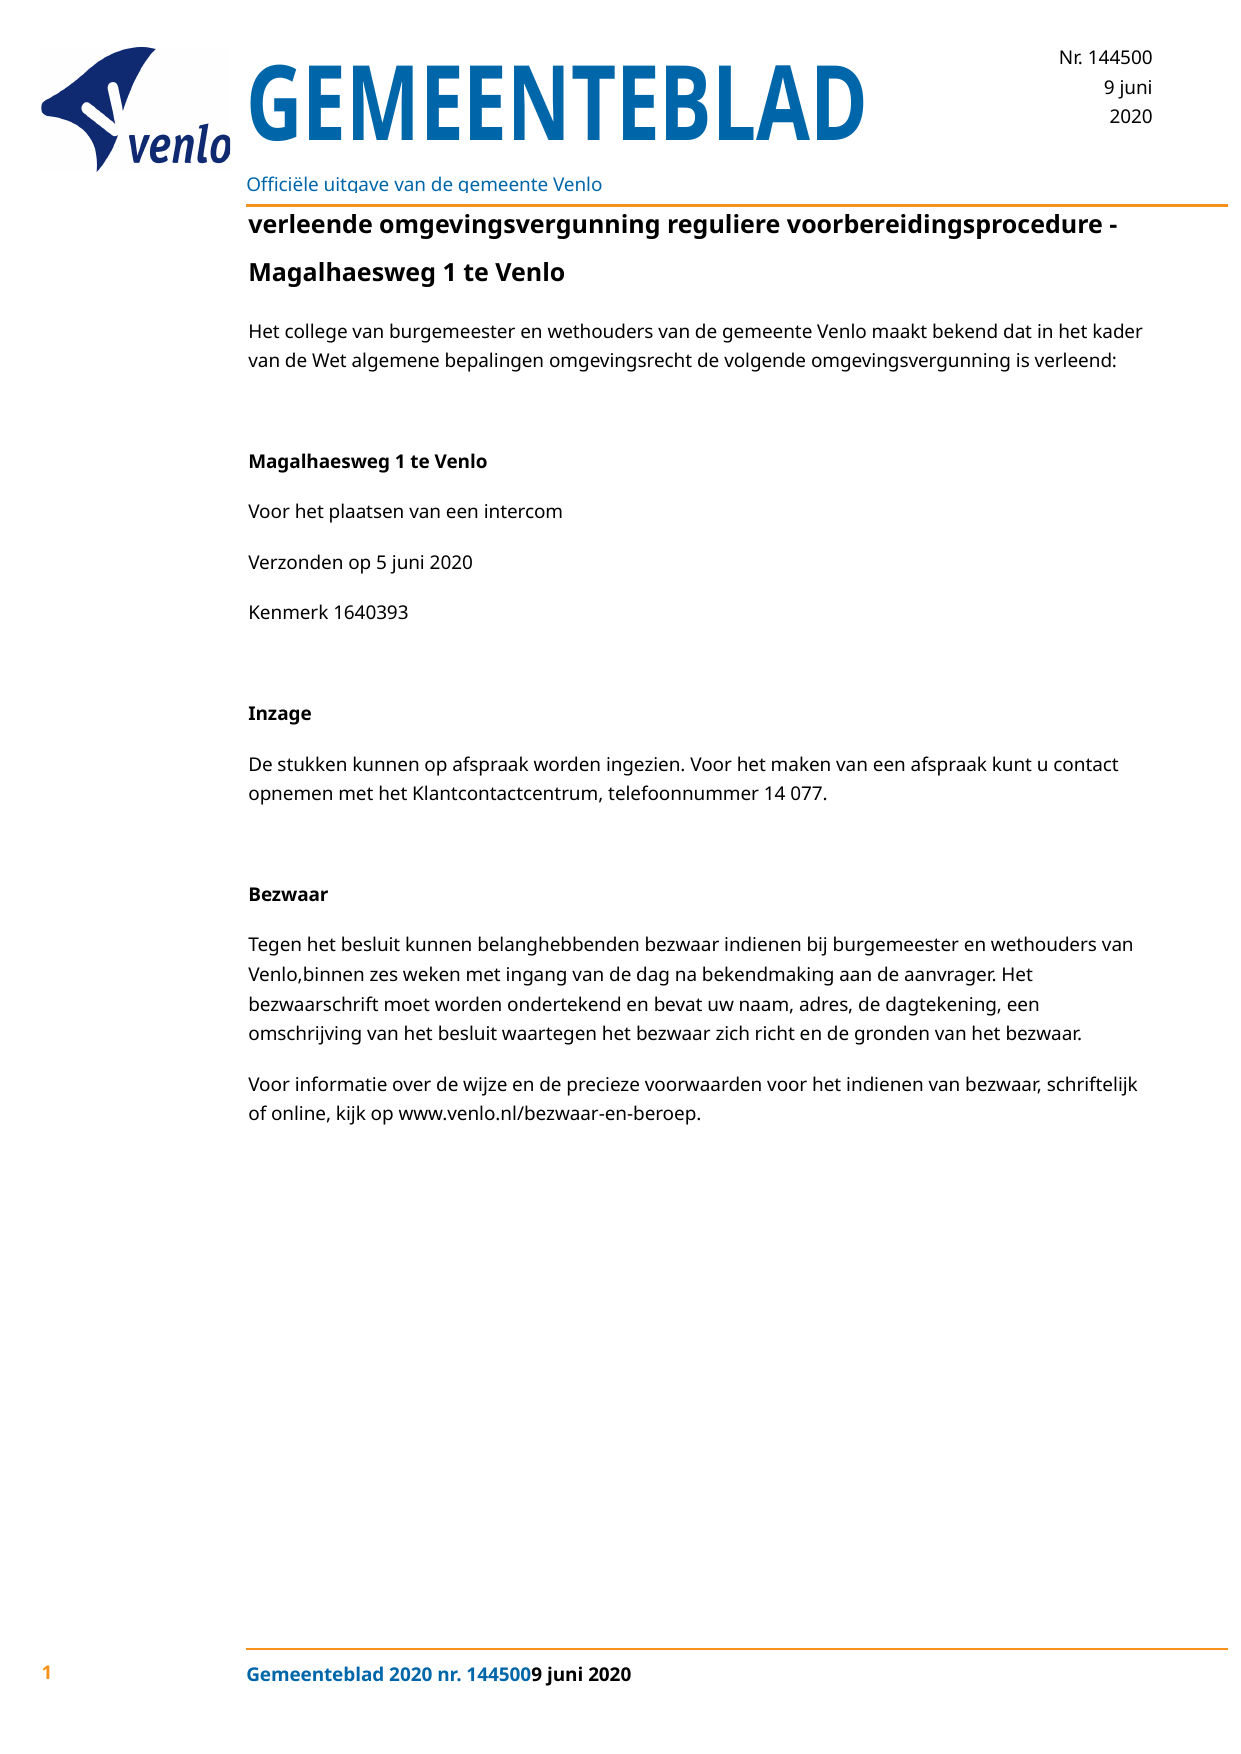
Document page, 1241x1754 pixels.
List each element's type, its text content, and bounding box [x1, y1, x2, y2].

text Het college van burgemeester en wethouders van de gemeente Venlo maakt bekend dat in het kader van de Wet algemene bepalingen omgevingsrecht de volgende omgevingsvergunning is verleend: [248, 318, 1152, 373]
picture [41, 47, 231, 172]
text Voor het plaatsen van een intercom [248, 499, 1152, 524]
text Voor informatie over de wijze en de precieze voorwaarden voor het indienen van bezwaar, schriftelijk of online, kijk op www.venlo.nl/bezwaar-en-beroep. [248, 1071, 1152, 1126]
text Inzage [248, 700, 1152, 726]
text Bezwaar [248, 881, 1152, 907]
text Kenmerk 1640393 [248, 599, 1152, 625]
text De stukken kunnen op afspraak worden ingezien. Voor het maken van een afspraak kunt u contact opnemen met het Klantcontactcentrum, telefoonnummer 14 077. [248, 751, 1152, 806]
text verleende omgevingsvergunning reguliere voorbereidingsprocedure - Magalhaesweg 1 te Venlo [248, 207, 1152, 288]
text Tegen het besluit kunnen belanghebbenden bezwaar indienen bij burgemeester en wethouders van Venlo,binnen zes weken met ingang van de dag na bekendmaking aan de aanvrager. Het bezwaarschrift moet worden ondertekend en bevat uw naam, adres, de dagtekening, een omschrijving van het besluit waartegen het bezwaar zich richt en de gronden van het bezwaar. [248, 932, 1152, 1046]
text Magalhaesweg 1 te Venlo [248, 448, 1152, 474]
text Verzonden op 5 juni 2020 [248, 549, 1152, 575]
